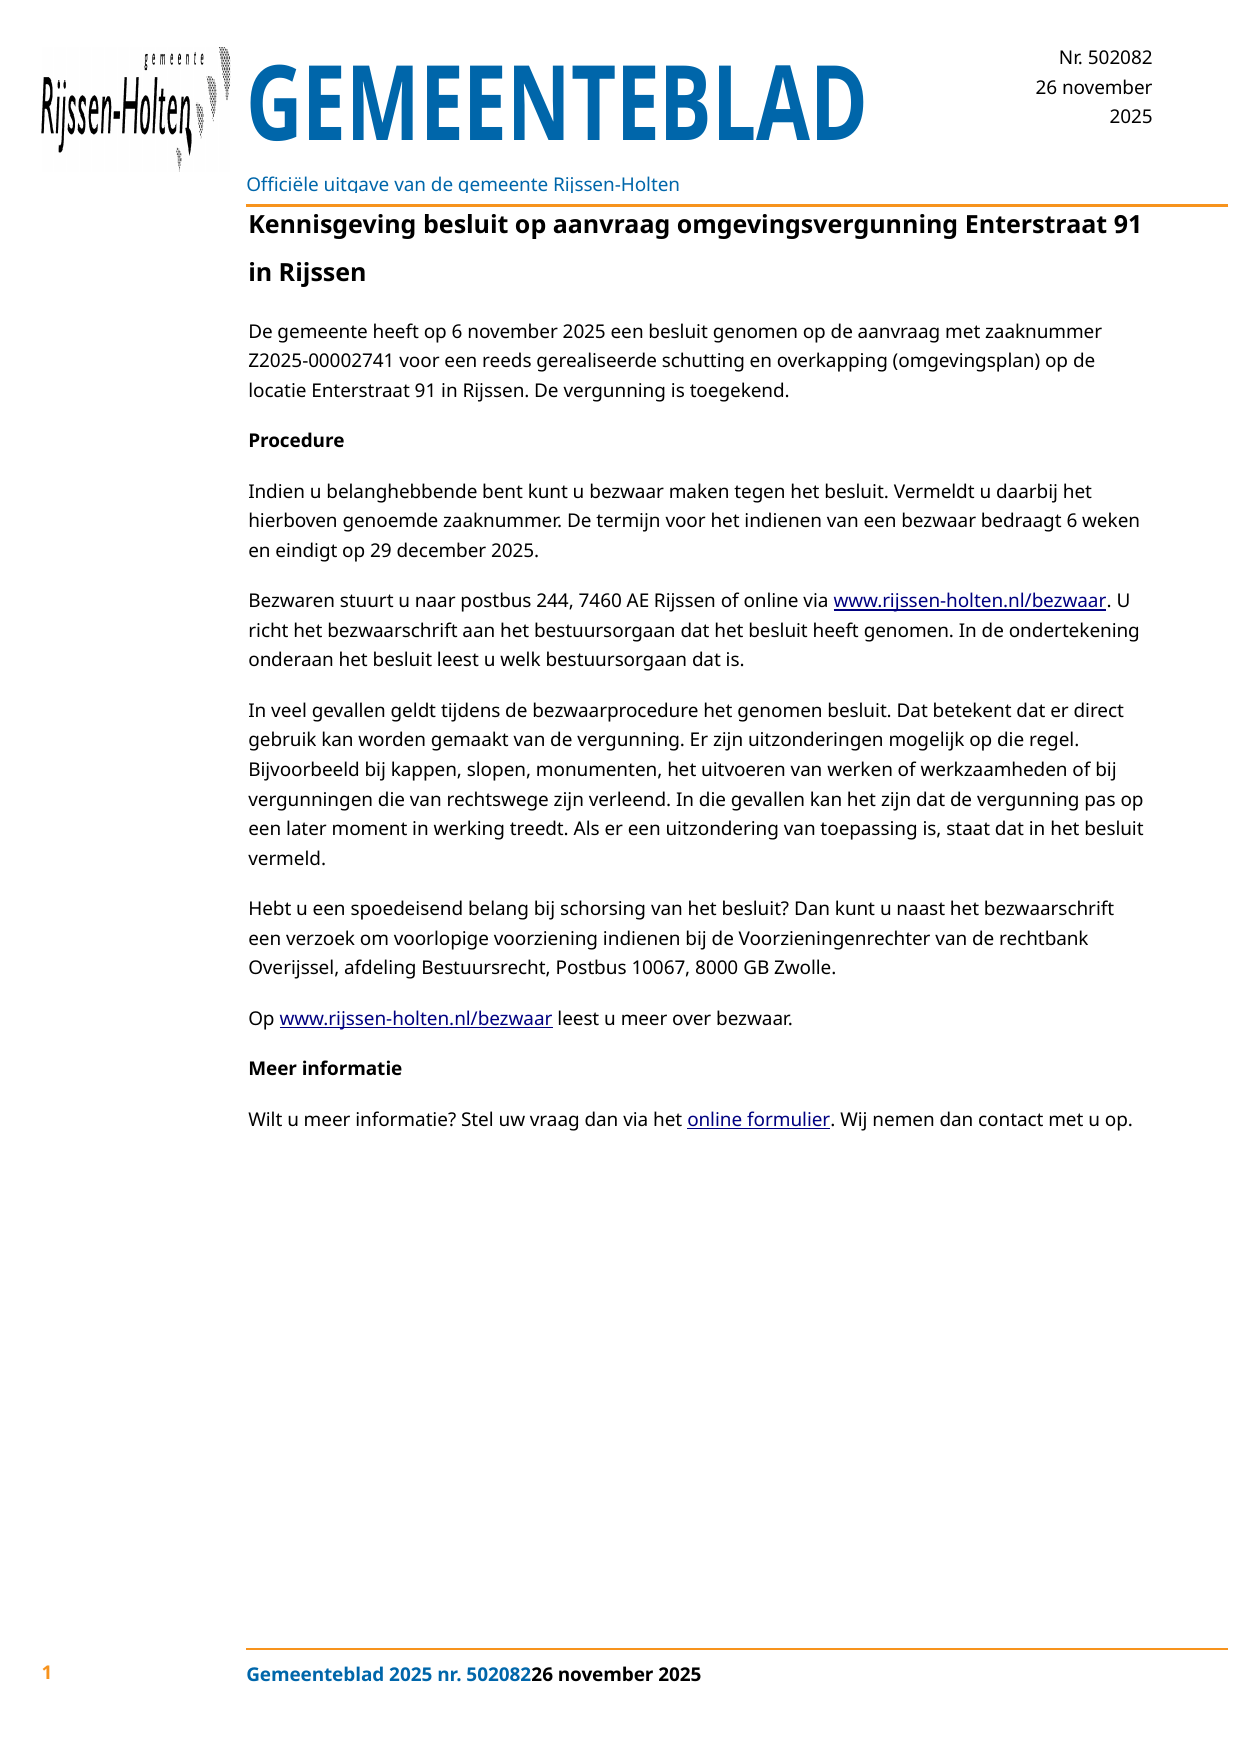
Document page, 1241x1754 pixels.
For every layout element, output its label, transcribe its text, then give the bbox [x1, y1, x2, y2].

text Kennisgeving besluit op aanvraag omgevingsvergunning Enterstraat 91 in Rijssen [248, 207, 1152, 288]
text Procedure [248, 427, 1152, 453]
text Op www.rijssen-holten.nl/bezwaar leest u meer over bezwaar. [248, 1005, 1152, 1031]
text Meer informatie [248, 1055, 1152, 1081]
text De gemeente heeft op 6 november 2025 een besluit genomen op de aanvraag met zaaknummer Z2025-00002741 voor een reeds gerealiseerde schutting en overkapping (omgevingsplan) op de locatie Enterstraat 91 in Rijssen. De vergunning is toegekend. [248, 318, 1152, 403]
text Bezwaren stuurt u naar postbus 244, 7460 AE Rijssen of online via www.rijssen-holten.nl/bezwaar. U richt het bezwaarschrift aan het bestuursorgaan dat het besluit heeft genomen. In de ondertekening onderaan het besluit leest u welk bestuursorgaan dat is. [248, 587, 1152, 672]
picture [41, 47, 231, 172]
text In veel gevallen geldt tijdens de bezwaarprocedure het genomen besluit. Dat betekent dat er direct gebruik kan worden gemaakt van de vergunning. Er zijn uitzonderingen mogelijk op die regel. Bijvoorbeeld bij kappen, slopen, monumenten, het uitvoeren van werken of werkzaamheden of bij vergunningen die van rechtswege zijn verleend. In die gevallen kan het zijn dat de vergunning pas op een later moment in werking treedt. Als er een uitzondering van toepassing is, staat dat in het besluit vermeld. [248, 697, 1152, 871]
text Indien u belanghebbende bent kunt u bezwaar maken tegen het besluit. Vermeldt u daarbij het hierboven genoemde zaaknummer. De termijn voor het indienen van een bezwaar bedraagt 6 weken en eindigt op 29 december 2025. [248, 478, 1152, 563]
text Wilt u meer informatie? Stel uw vraag dan via het online formulier. Wij nemen dan contact met u op. [248, 1106, 1152, 1132]
text Hebt u een spoedeisend belang bij schorsing van het besluit? Dan kunt u naast het bezwaarschrift een verzoek om voorlopige voorziening indienen bij de Voorzieningenrechter van de rechtbank Overijssel, afdeling Bestuursrecht, Postbus 10067, 8000 GB Zwolle. [248, 895, 1152, 980]
